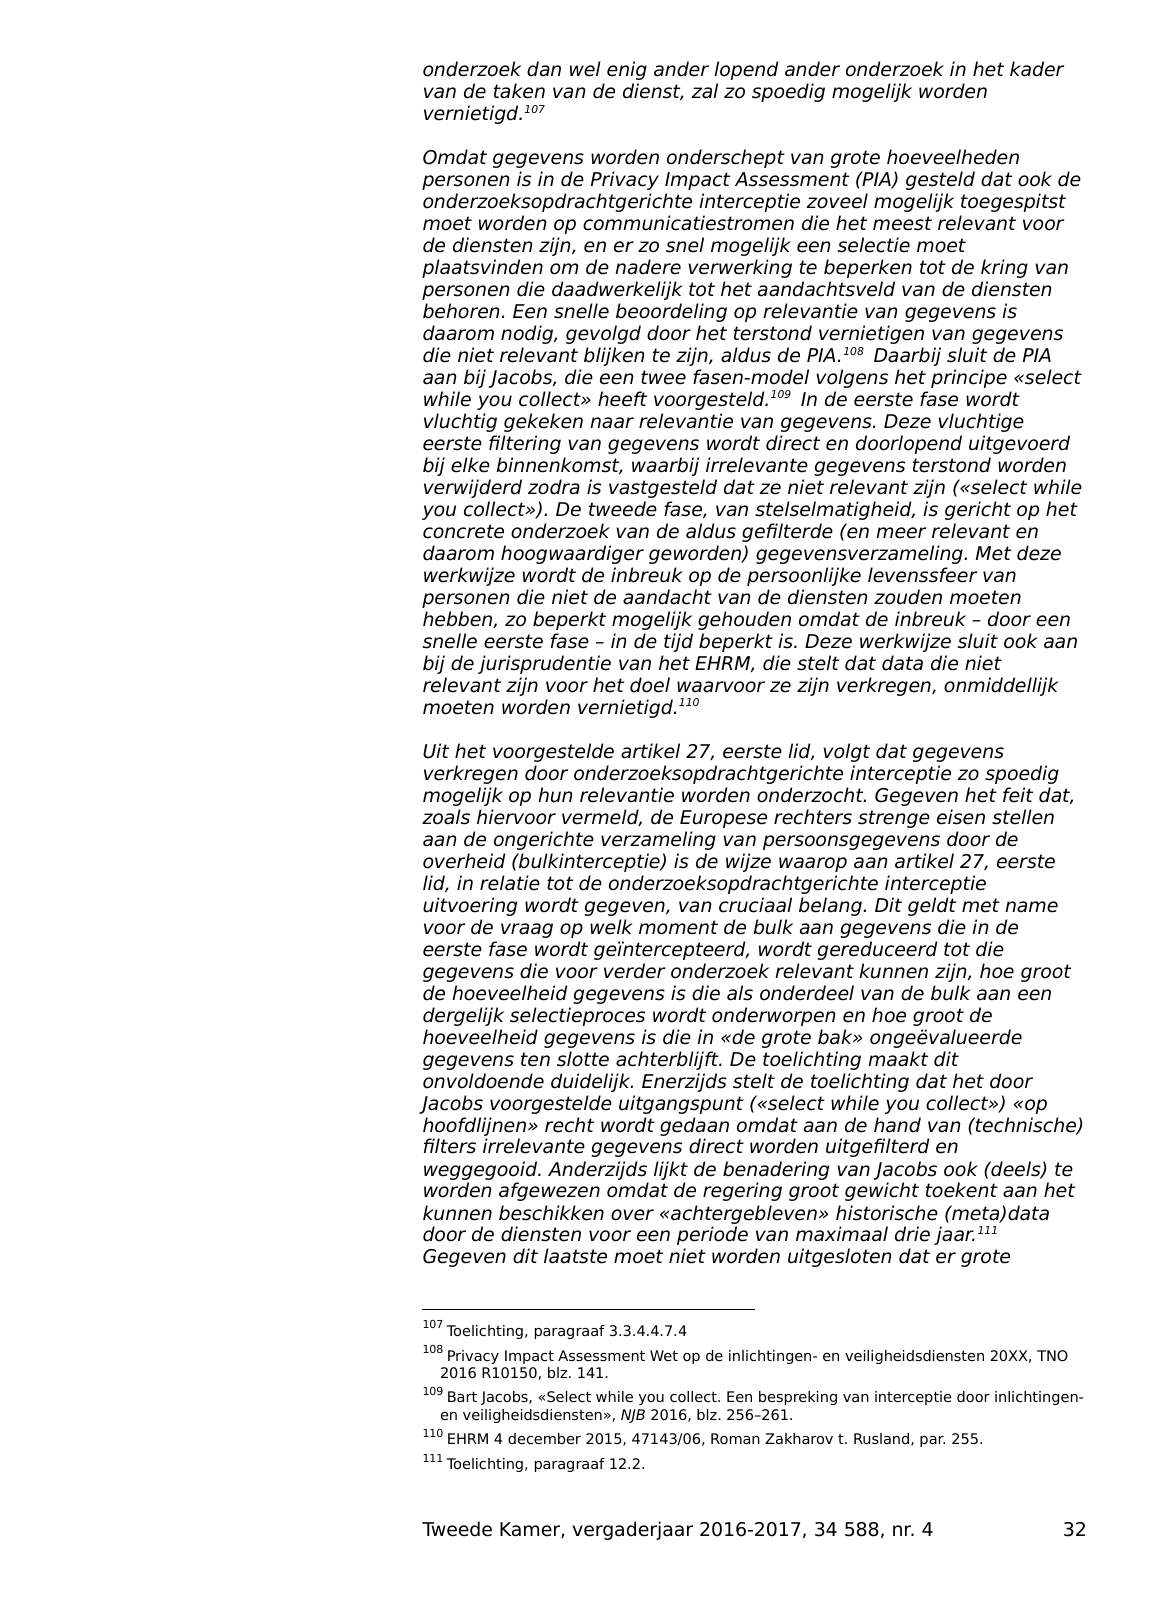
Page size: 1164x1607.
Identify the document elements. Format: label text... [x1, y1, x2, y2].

text Uit het voorgestelde artikel 27, eerste lid, volgt dat gegevens verkregen door onderzoeksopdrachtgerichte interceptie zo spoedig mogelijk op hun relevantie worden onderzocht. Gegeven het feit dat, zoals hiervoor vermeld, de Europese rechters strenge eisen stellen aan de ongerichte verzameling van persoonsgegevens door de overheid (bulkinterceptie) is de wijze waarop aan artikel 27, eerste lid, in relatie tot de onderzoeksopdrachtgerichte interceptie uitvoering wordt gegeven, van cruciaal belang. Dit geldt met name voor de vraag op welk moment de bulk aan gegevens die in de eerste fase wordt geïntercepteerd, wordt gereduceerd tot die gegevens die voor verder onderzoek relevant kunnen zijn, hoe groot de hoeveelheid gegevens is die als onderdeel van de bulk aan een dergelijk selectieproces wordt onderworpen en hoe groot de hoeveelheid gegevens is die in «de grote bak» ongeëvalueerde gegevens ten slotte achterblijft. De toelichting maakt dit onvoldoende duidelijk. Enerzijds stelt de toelichting dat het door Jacobs voorgestelde uitgangspunt («select while you collect») «op hoofdlijnen» recht wordt gedaan omdat aan de hand van (technische) filters irrelevante gegevens direct worden uitgefilterd en weggegooid. Anderzijds lijkt de benadering van Jacobs ook (deels) te worden afgewezen omdat de regering groot gewicht toekent aan het kunnen beschikken over «achtergebleven» historische (meta)data door de diensten voor een periode van maximaal drie jaar. Gegeven dit laatste moet niet worden uitgesloten dat er grote [422, 741, 1087, 1268]
text Toelichting, paragraaf 12.2. [422, 1452, 1087, 1474]
text onderzoek dan wel enig ander lopend ander onderzoek in het kader van de taken van de dienst, zal zo spoedig mogelijk worden vernietigd. [422, 59, 1087, 125]
text Omdat gegevens worden onderschept van grote hoeveelheden personen is in de Privacy Impact Assessment (PIA) gesteld dat ook de onderzoeksopdrachtgerichte interceptie zoveel mogelijk toegespitst moet worden op communicatiestromen die het meest relevant voor de diensten zijn, en er zo snel mogelijk een selectie moet plaatsvinden om de nadere verwerking te beperken tot de kring van personen die daadwerkelijk tot het aandachtsveld van de diensten behoren. Een snelle beoordeling op relevantie van gegevens is daarom nodig, gevolgd door het terstond vernietigen van gegevens die niet relevant blijken te zijn, aldus de PIA. Daarbij sluit de PIA aan bij Jacobs, die een twee fasen-model volgens het principe «select while you collect» heeft voorgesteld. In de eerste fase wordt vluchtig gekeken naar relevantie van gegevens. Deze vluchtige eerste filtering van gegevens wordt direct en doorlopend uitgevoerd bij elke binnenkomst, waarbij irrelevante gegevens terstond worden verwijderd zodra is vastgesteld dat ze niet relevant zijn («select while you collect»). De tweede fase, van stelselmatigheid, is gericht op het concrete onderzoek van de aldus gefilterde (en meer relevant en daarom hoogwaardiger geworden) gegevensverzameling. Met deze werkwijze wordt de inbreuk op de persoonlijke levenssfeer van personen die niet de aandacht van de diensten zouden moeten hebben, zo beperkt mogelijk gehouden omdat de inbreuk – door een snelle eerste fase – in de tijd beperkt is. Deze werkwijze sluit ook aan bij de jurisprudentie van het EHRM, die stelt dat data die niet relevant zijn voor het doel waarvoor ze zijn verkregen, onmiddellijk moeten worden vernietigd. [422, 147, 1087, 719]
text Toelichting, paragraaf 3.3.4.4.7.4 [422, 1318, 1087, 1341]
text Bart Jacobs, «Select while you collect. Een bespreking van interceptie door inlichtingen- en veiligheidsdiensten», NJB 2016, blz. 256–261. [422, 1385, 1087, 1424]
text EHRM 4 december 2015, 47143/06, Roman Zakharov t. Rusland, par. 255. [422, 1427, 1087, 1449]
text Privacy Impact Assessment Wet op de inlichtingen- en veiligheidsdiensten 20XX, TNO 2016 R10150, blz. 141. [422, 1343, 1087, 1382]
